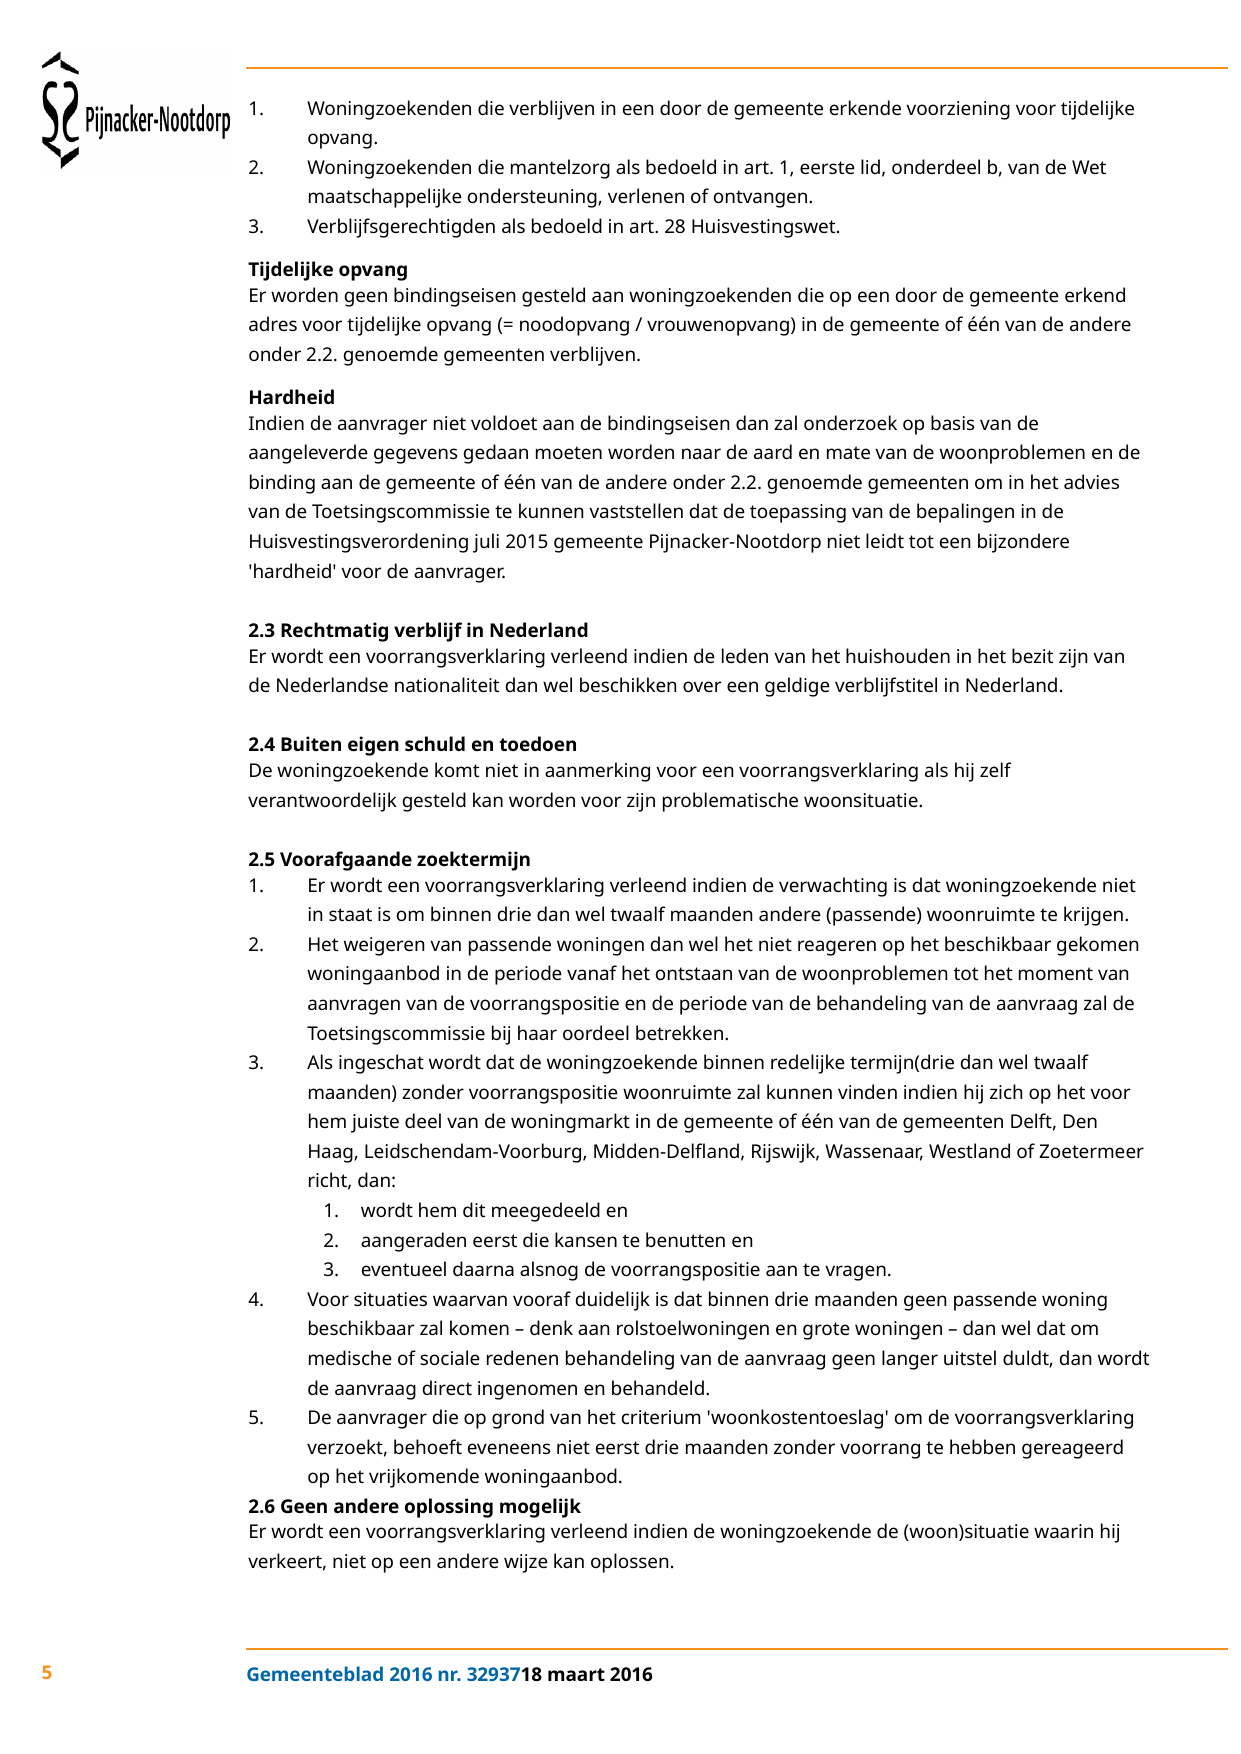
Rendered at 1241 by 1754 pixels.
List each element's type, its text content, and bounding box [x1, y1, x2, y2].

list Woningzoekenden die verblijven in een door de gemeente erkende voorziening voor tijdelijke opvang. [248, 95, 1152, 150]
list wordt hem dit meegedeeld en [323, 1197, 1152, 1223]
list aangeraden eerst die kansen te benutten en [323, 1227, 1152, 1252]
list Als ingeschat wordt dat de woningzoekende binnen redelijke termijn(drie dan wel twaalf maanden) zonder voorrangspositie woonruimte zal kunnen vinden indien hij zich op het voor hem juiste deel van de woningmarkt in de gemeente of één van de gemeenten Delft, Den Haag, Leidschendam-Voorburg, Midden-Delfland, Rijswijk, Wassenaar, Westland of Zoetermeer richt, dan: [248, 1049, 1152, 1193]
list De aanvrager die op grond van het criterium 'woonkostentoeslag' om de voorrangsverklaring verzoekt, behoeft eveneens niet eerst drie maanden zonder voorrang te hebben gereageerd op het vrijkomende woningaanbod. [248, 1404, 1152, 1489]
text Er wordt een voorrangsverklaring verleend indien de woningzoekende de (woon)situatie waarin hij verkeert, niet op een andere wijze kan oplossen. [248, 1519, 1152, 1574]
text 2.6 Geen andere oplossing mogelijk [248, 1493, 1152, 1519]
text Er wordt een voorrangsverklaring verleend indien de leden van het huishouden in het bezit zijn van de Nederlandse nationaliteit dan wel beschikken over een geldige verblijfstitel in Nederland. [248, 643, 1152, 698]
text Tijdelijke opvang [248, 256, 1152, 282]
picture [41, 47, 231, 172]
text De woningzoekende komt niet in aanmerking voor een voorrangsverklaring als hij zelf verantwoordelijk gesteld kan worden voor zijn problematische woonsituatie. [248, 757, 1152, 813]
list Woningzoekenden die mantelzorg als bedoeld in art. 1, eerste lid, onderdeel b, van de Wet maatschappelijke ondersteuning, verlenen of ontvangen. [248, 154, 1152, 209]
list Het weigeren van passende woningen dan wel het niet reageren op het beschikbaar gekomen woningaanbod in de periode vanaf het ontstaan van de woonproblemen tot het moment van aanvragen van de voorrangspositie en de periode van de behandeling van de aanvraag zal de Toetsingscommissie bij haar oordeel betrekken. [248, 931, 1152, 1045]
list eventueel daarna alsnog de voorrangspositie aan te vragen. [323, 1256, 1152, 1282]
list Er wordt een voorrangsverklaring verleend indien de verwachting is dat woningzoekende niet in staat is om binnen drie dan wel twaalf maanden andere (passende) woonruimte te krijgen. [248, 872, 1152, 927]
list Verblijfsgerechtigden als bedoeld in art. 28 Huisvestingswet. [248, 213, 1152, 239]
text Indien de aanvrager niet voldoet aan de bindingseisen dan zal onderzoek op basis van de aangeleverde gegevens gedaan moeten worden naar de aard en mate van de woonproblemen en de binding aan de gemeente of één van de andere onder 2.2. genoemde gemeenten om in het advies van de Toetsingscommissie te kunnen vaststellen dat de toepassing van de bepalingen in de Huisvestingsverordening juli 2015 gemeente Pijnacker-Nootdorp niet leidt tot een bijzondere 'hardheid' voor de aanvrager. [248, 410, 1152, 584]
text Er worden geen bindingseisen gesteld aan woningzoekenden die op een door de gemeente erkend adres voor tijdelijke opvang (= noodopvang / vrouwenopvang) in de gemeente of één van de andere onder 2.2. genoemde gemeenten verblijven. [248, 282, 1152, 367]
text Hardheid [248, 384, 1152, 410]
text 2.3 Rechtmatig verblijf in Nederland [248, 617, 1152, 643]
list Voor situaties waarvan vooraf duidelijk is dat binnen drie maanden geen passende woning beschikbaar zal komen – denk aan rolstoelwoningen en grote woningen – dan wel dat om medische of sociale redenen behandeling van de aanvraag geen langer uitstel duldt, dan wordt de aanvraag direct ingenomen en behandeld. [248, 1286, 1152, 1400]
text 2.5 Voorafgaande zoektermijn [248, 846, 1152, 872]
text 2.4 Buiten eigen schuld en toedoen [248, 732, 1152, 757]
